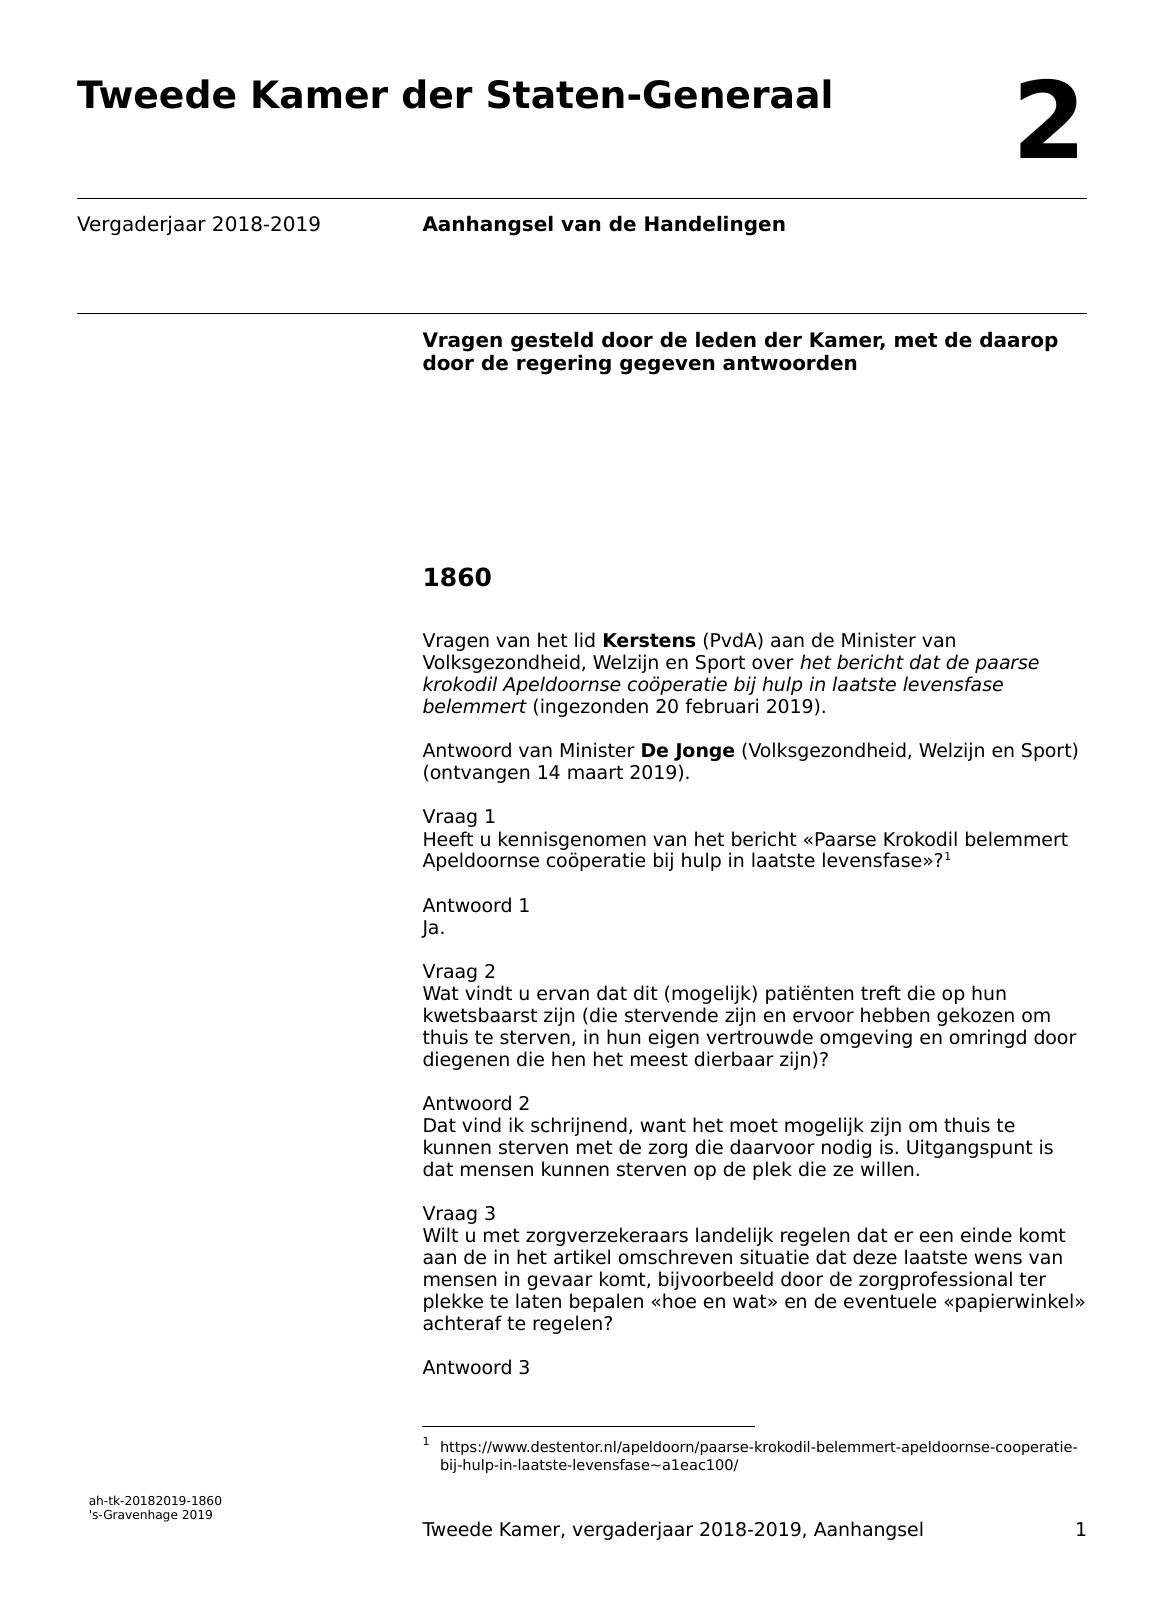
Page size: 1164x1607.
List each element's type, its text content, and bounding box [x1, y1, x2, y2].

text ah-tk-20182019-1860 [88, 1494, 323, 1508]
table_cell Vergaderjaar 2018-2019 [77, 199, 422, 313]
text Vragen van het lid Kerstens (PvdA) aan de Minister van Volksgezondheid, Welzijn en Sport over het bericht dat de paarse krokodil Apeldoornse coöperatie bij hulp in laatste levensfase belemmert (ingezonden 20 februari 2019). [422, 630, 1087, 718]
text Antwoord 2 [422, 1093, 1087, 1115]
table_cell [77, 314, 422, 375]
table_header 2 [886, 59, 1087, 198]
text Wilt u met zorgverzekeraars landelijk regelen dat er een einde komt aan de in het artikel omschreven situatie dat deze laatste wens van mensen in gevaar komt, bijvoorbeeld door de zorgprofessional ter plekke te laten bepalen «hoe en wat» en de eventuele «papierwinkel» achteraf te regelen? [422, 1225, 1087, 1335]
table_cell Vragen gesteld door de leden der Kamer, met de daarop door de regering gegeven antwoorden [422, 314, 1087, 375]
text Dat vind ik schrijnend, want het moet mogelijk zijn om thuis te kunnen sterven met de zorg die daarvoor nodig is. Uitgangspunt is dat mensen kunnen sterven op de plek die ze willen. [422, 1115, 1087, 1181]
text Antwoord 1 [422, 894, 1087, 917]
text https://www.destentor.nl/apeldoorn/paarse-krokodil-belemmert-apeldoornse-cooperatie-bij-hulp-in-laatste-levensfase~a1eac100/ [422, 1435, 1087, 1474]
text Vraag 3 [422, 1203, 1087, 1225]
text Antwoord 3 [422, 1357, 1087, 1379]
text Ja. [422, 917, 1087, 938]
text Vraag 1 [422, 806, 1087, 828]
text Wat vindt u ervan dat dit (mogelijk) patiënten treft die op hun kwetsbaarst zijn (die stervende zijn en ervoor hebben gekozen om thuis te sterven, in hun eigen vertrouwde omgeving en omringd door diegenen die hen het meest dierbaar zijn)? [422, 983, 1087, 1071]
text Heeft u kennisgenomen van het bericht «Paarse Krokodil belemmert Apeldoornse coöperatie bij hulp in laatste levensfase»? [422, 828, 1087, 872]
table_header Tweede Kamer der Staten-Generaal [77, 59, 886, 198]
text Antwoord van Minister De Jonge (Volksgezondheid, Welzijn en Sport) (ontvangen 14 maart 2019). [422, 740, 1087, 784]
text 1860 [422, 563, 1087, 592]
text 's-Gravenhage 2019 [88, 1508, 323, 1522]
text Vraag 2 [422, 961, 1087, 983]
table_cell Aanhangsel van de Handelingen [422, 199, 1087, 313]
